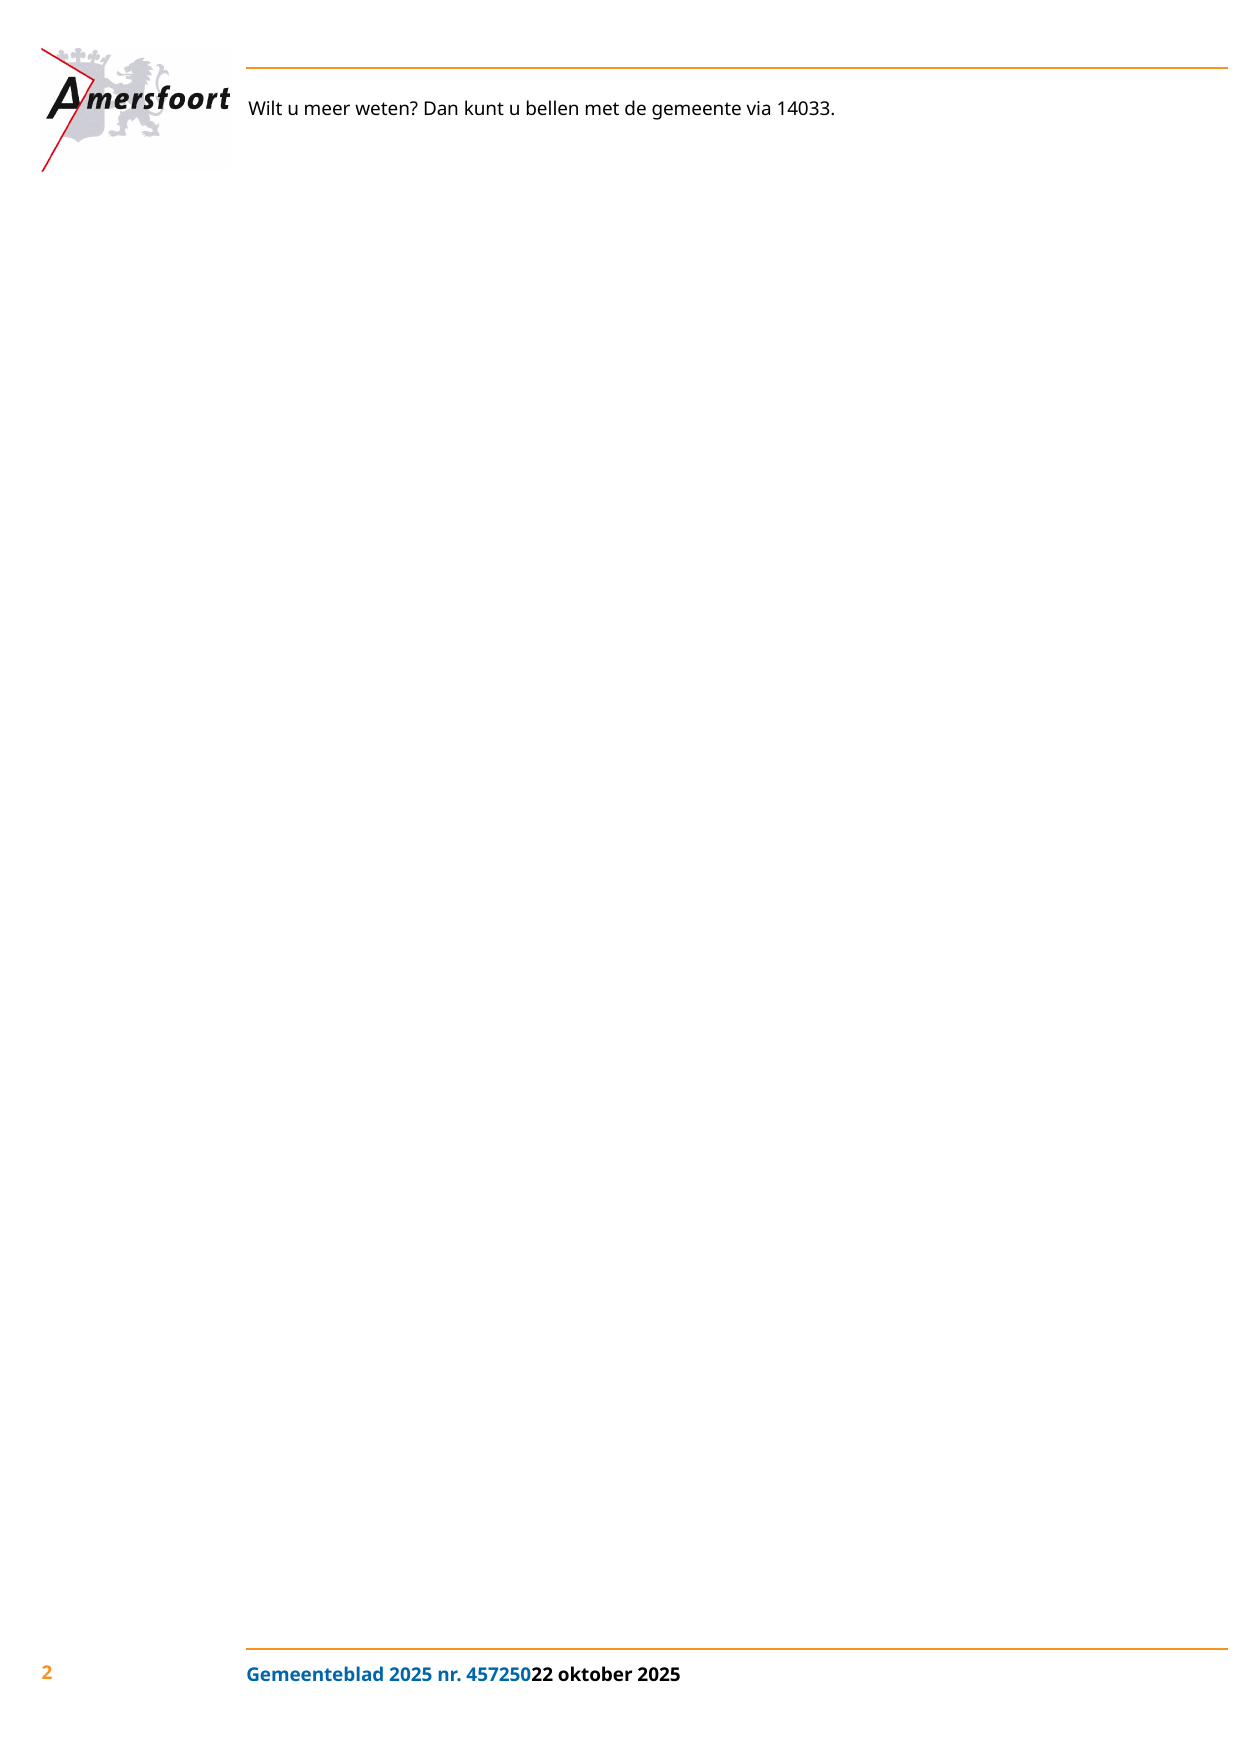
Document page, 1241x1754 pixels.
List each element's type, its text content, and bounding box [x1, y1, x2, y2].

picture [41, 47, 231, 172]
text Wilt u meer weten? Dan kunt u bellen met de gemeente via 14033. [248, 95, 1152, 121]
